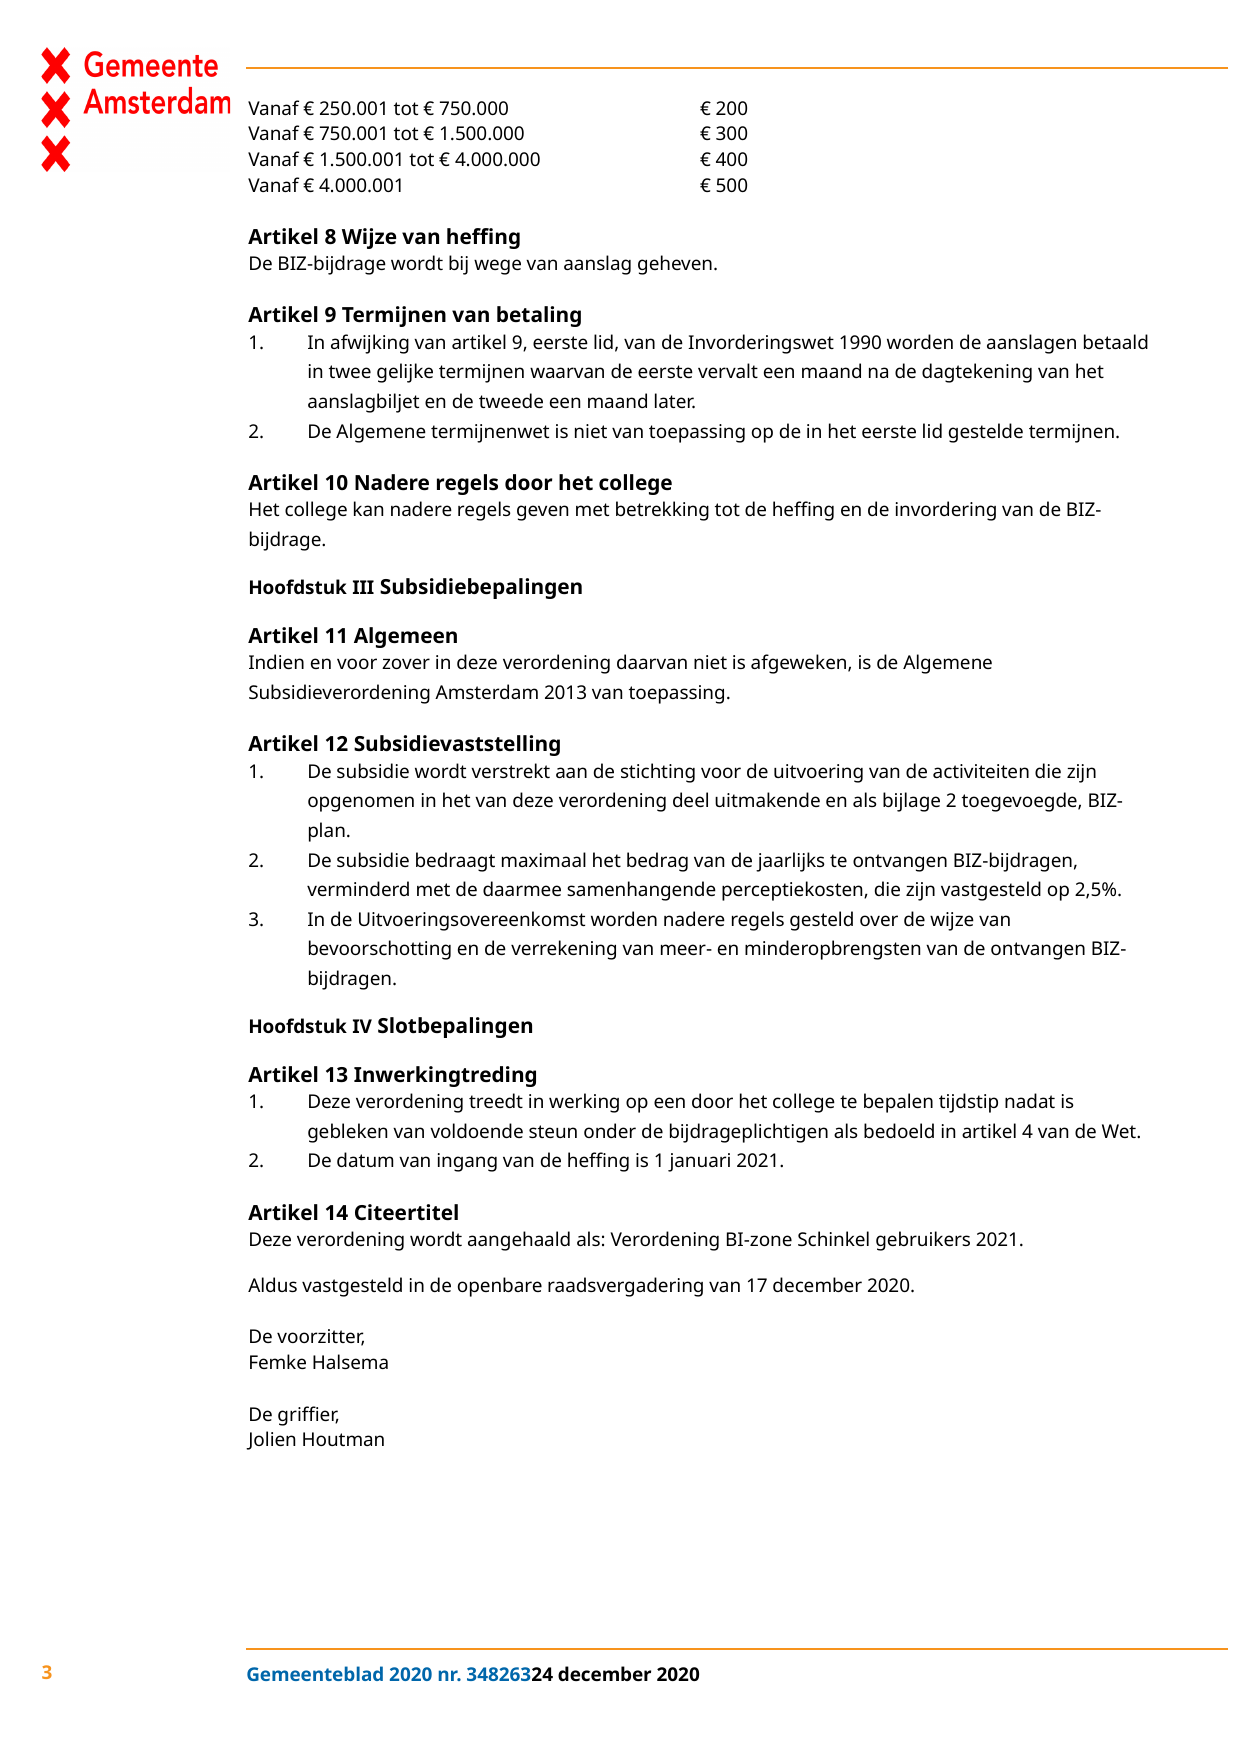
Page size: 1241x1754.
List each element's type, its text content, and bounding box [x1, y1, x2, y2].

text Hoofdstuk III Subsidiebepalingen [248, 572, 1152, 600]
list De Algemene termijnenwet is niet van toepassing op de in het eerste lid gestelde termijnen. [248, 418, 1152, 443]
table_cell Vanaf € 750.001 tot € 1.500.000 [248, 121, 700, 146]
list De subsidie wordt verstrekt aan de stichting voor de uitvoering van de activiteiten die zijn opgenomen in het van deze verordening deel uitmakende en als bijlage 2 toegevoegde, BIZ-plan. [248, 758, 1152, 843]
table_cell Vanaf € 1.500.001 tot € 4.000.000 [248, 146, 700, 172]
text Aldus vastgesteld in de openbare raadsvergadering van 17 december 2020. [248, 1272, 1152, 1298]
text Femke Halsema [248, 1349, 1152, 1375]
table_cell € 500 [700, 172, 1152, 198]
list In de Uitvoeringsovereenkomst worden nadere regels gesteld over de wijze van bevoorschotting en de verrekening van meer- en minderopbrengsten van de ontvangen BIZ-bijdragen. [248, 906, 1152, 991]
table_cell € 300 [700, 121, 1152, 146]
text Artikel 12 Subsidievaststelling [248, 729, 1152, 758]
picture [41, 47, 231, 172]
table_cell Vanaf € 250.001 tot € 750.000 [248, 95, 700, 121]
list Deze verordening treedt in werking op een door het college te bepalen tijdstip nadat is gebleken van voldoende steun onder de bijdrageplichtigen als bedoeld in artikel 4 van de Wet. [248, 1088, 1152, 1144]
text Het college kan nadere regels geven met betrekking tot de heffing en de invordering van de BIZ-bijdrage. [248, 497, 1152, 552]
text De griffier, [248, 1401, 1152, 1426]
text Artikel 14 Citeertitel [248, 1198, 1152, 1226]
text Jolien Houtman [248, 1426, 1152, 1452]
text De BIZ-bijdrage wordt bij wege van aanslag geheven. [248, 250, 1152, 276]
text Hoofdstuk IV Slotbepalingen [248, 1011, 1152, 1039]
list In afwijking van artikel 9, eerste lid, van de Invorderingswet 1990 worden de aanslagen betaald in twee gelijke termijnen waarvan de eerste vervalt een maand na de dagtekening van het aanslagbiljet en de tweede een maand later. [248, 329, 1152, 414]
text Indien en voor zover in deze verordening daarvan niet is afgeweken, is de Algemene Subsidieverordening Amsterdam 2013 van toepassing. [248, 649, 1152, 705]
text De voorzitter, [248, 1323, 1152, 1349]
text Artikel 9 Termijnen van betaling [248, 301, 1152, 329]
text Deze verordening wordt aangehaald als: Verordening BI-zone Schinkel gebruikers 2021. [248, 1226, 1152, 1252]
table_cell € 400 [700, 146, 1152, 172]
list De datum van ingang van de heffing is 1 januari 2021. [248, 1148, 1152, 1173]
text Artikel 11 Algemeen [248, 621, 1152, 649]
text Artikel 10 Nadere regels door het college [248, 468, 1152, 497]
text Artikel 13 Inwerkingtreding [248, 1060, 1152, 1088]
list De subsidie bedraagt maximaal het bedrag van de jaarlijks te ontvangen BIZ-bijdragen, verminderd met de daarmee samenhangende perceptiekosten, die zijn vastgesteld op 2,5%. [248, 847, 1152, 902]
table_cell € 200 [700, 95, 1152, 121]
text Artikel 8 Wijze van heffing [248, 222, 1152, 250]
table_cell Vanaf € 4.000.001 [248, 172, 700, 198]
